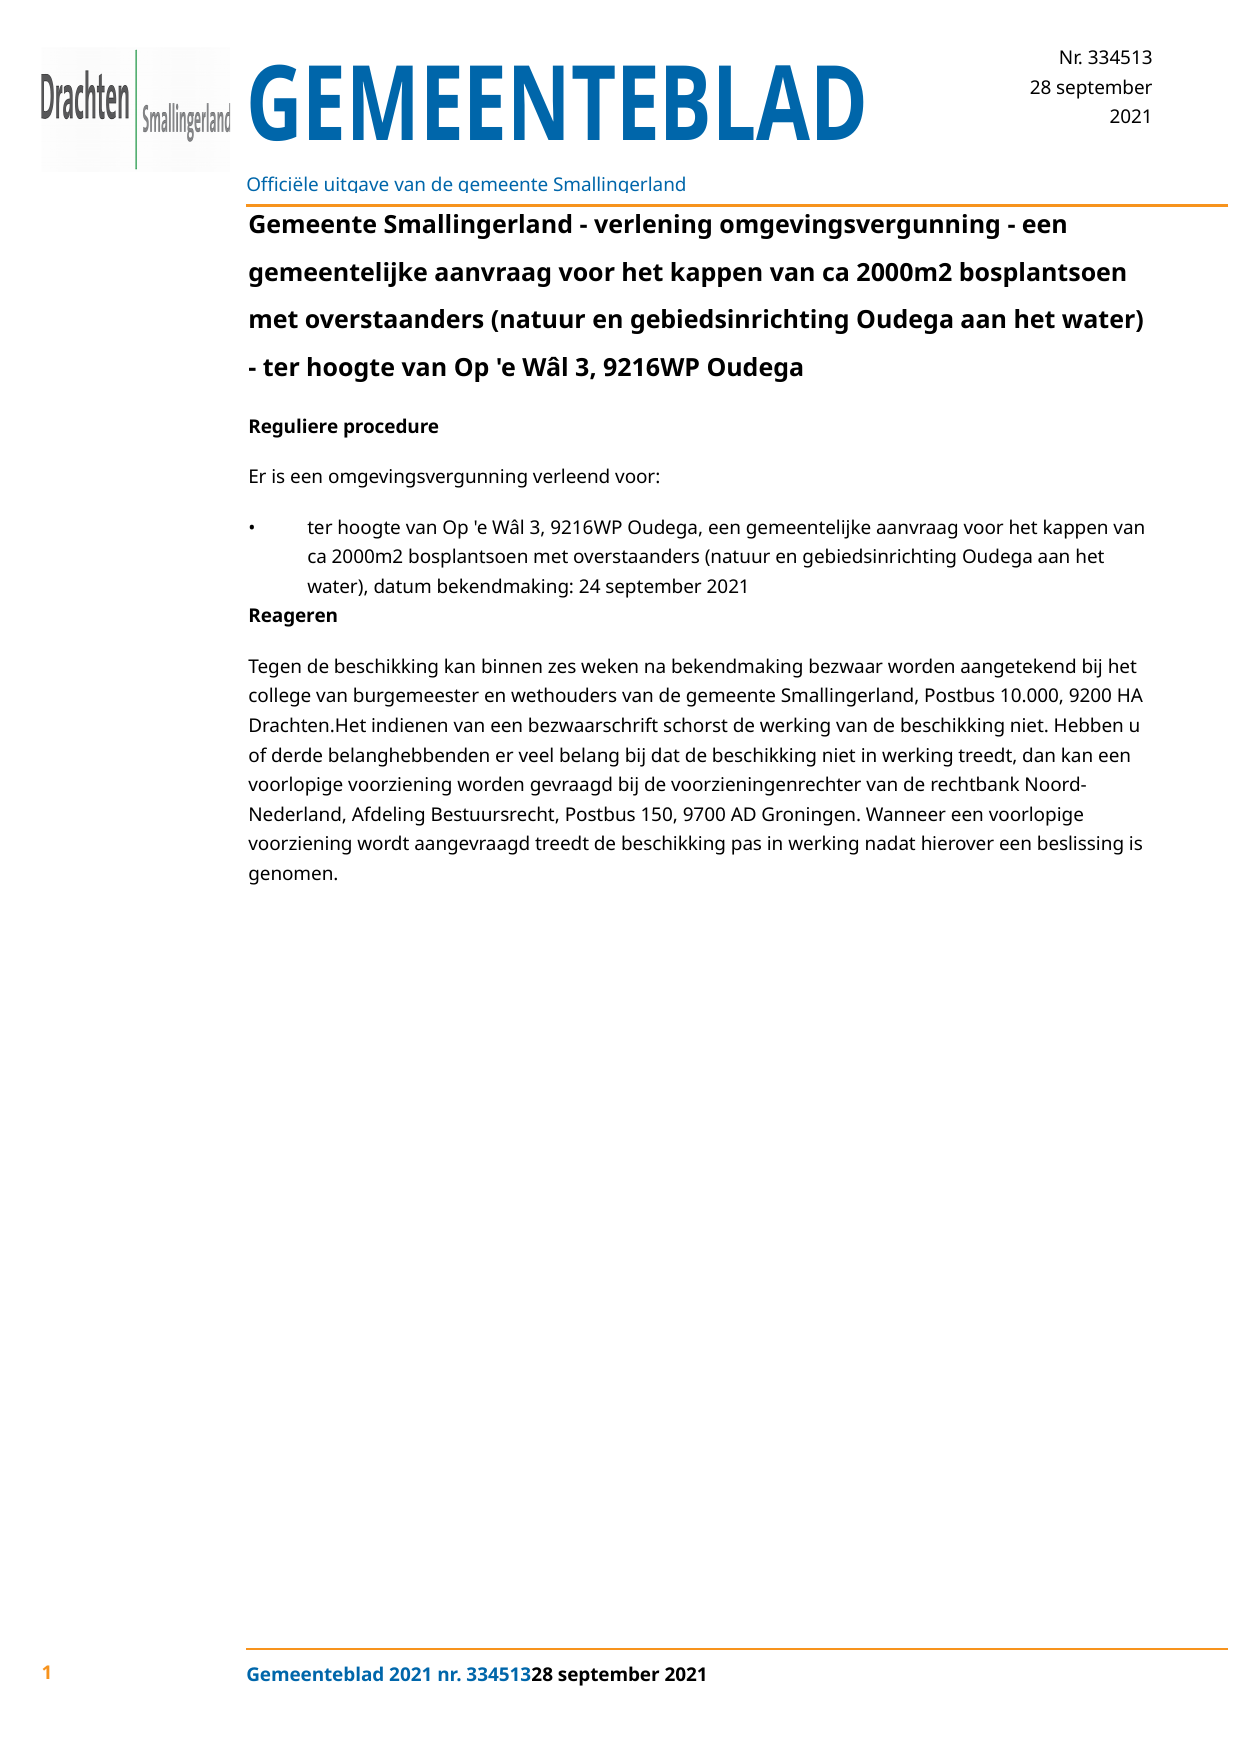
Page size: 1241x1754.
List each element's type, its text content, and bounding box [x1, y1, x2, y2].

text Reageren [248, 603, 1152, 628]
text Tegen de beschikking kan binnen zes weken na bekendmaking bezwaar worden aangetekend bij het college van burgemeester en wethouders van de gemeente Smallingerland, Postbus 10.000, 9200 HA Drachten.Het indienen van een bezwaarschrift schorst de werking van de beschikking niet. Hebben u of derde belanghebbenden er veel belang bij dat de beschikking niet in werking treedt, dan kan een voorlopige voorziening worden gevraagd bij de voorzieningenrechter van de rechtbank Noord-Nederland, Afdeling Bestuursrecht, Postbus 150, 9700 AD Groningen. Wanneer een voorlopige voorziening wordt aangevraagd treedt de beschikking pas in werking nadat hierover een beslissing is genomen. [248, 653, 1152, 886]
list ter hoogte van Op 'e Wâl 3, 9216WP Oudega, een gemeentelijke aanvraag voor het kappen van ca 2000m2 bosplantsoen met overstaanders (natuur en gebiedsinrichting Oudega aan het water), datum bekendmaking: 24 september 2021 [248, 514, 1152, 599]
text Reguliere procedure [248, 413, 1152, 439]
text Gemeente Smallingerland - verlening omgevingsvergunning - een gemeentelijke aanvraag voor het kappen van ca 2000m2 bosplantsoen met overstaanders (natuur en gebiedsinrichting Oudega aan het water) - ter hoogte van Op 'e Wâl 3, 9216WP Oudega [248, 207, 1152, 384]
text Er is een omgevingsvergunning verleend voor: [248, 463, 1152, 489]
picture [41, 47, 231, 172]
